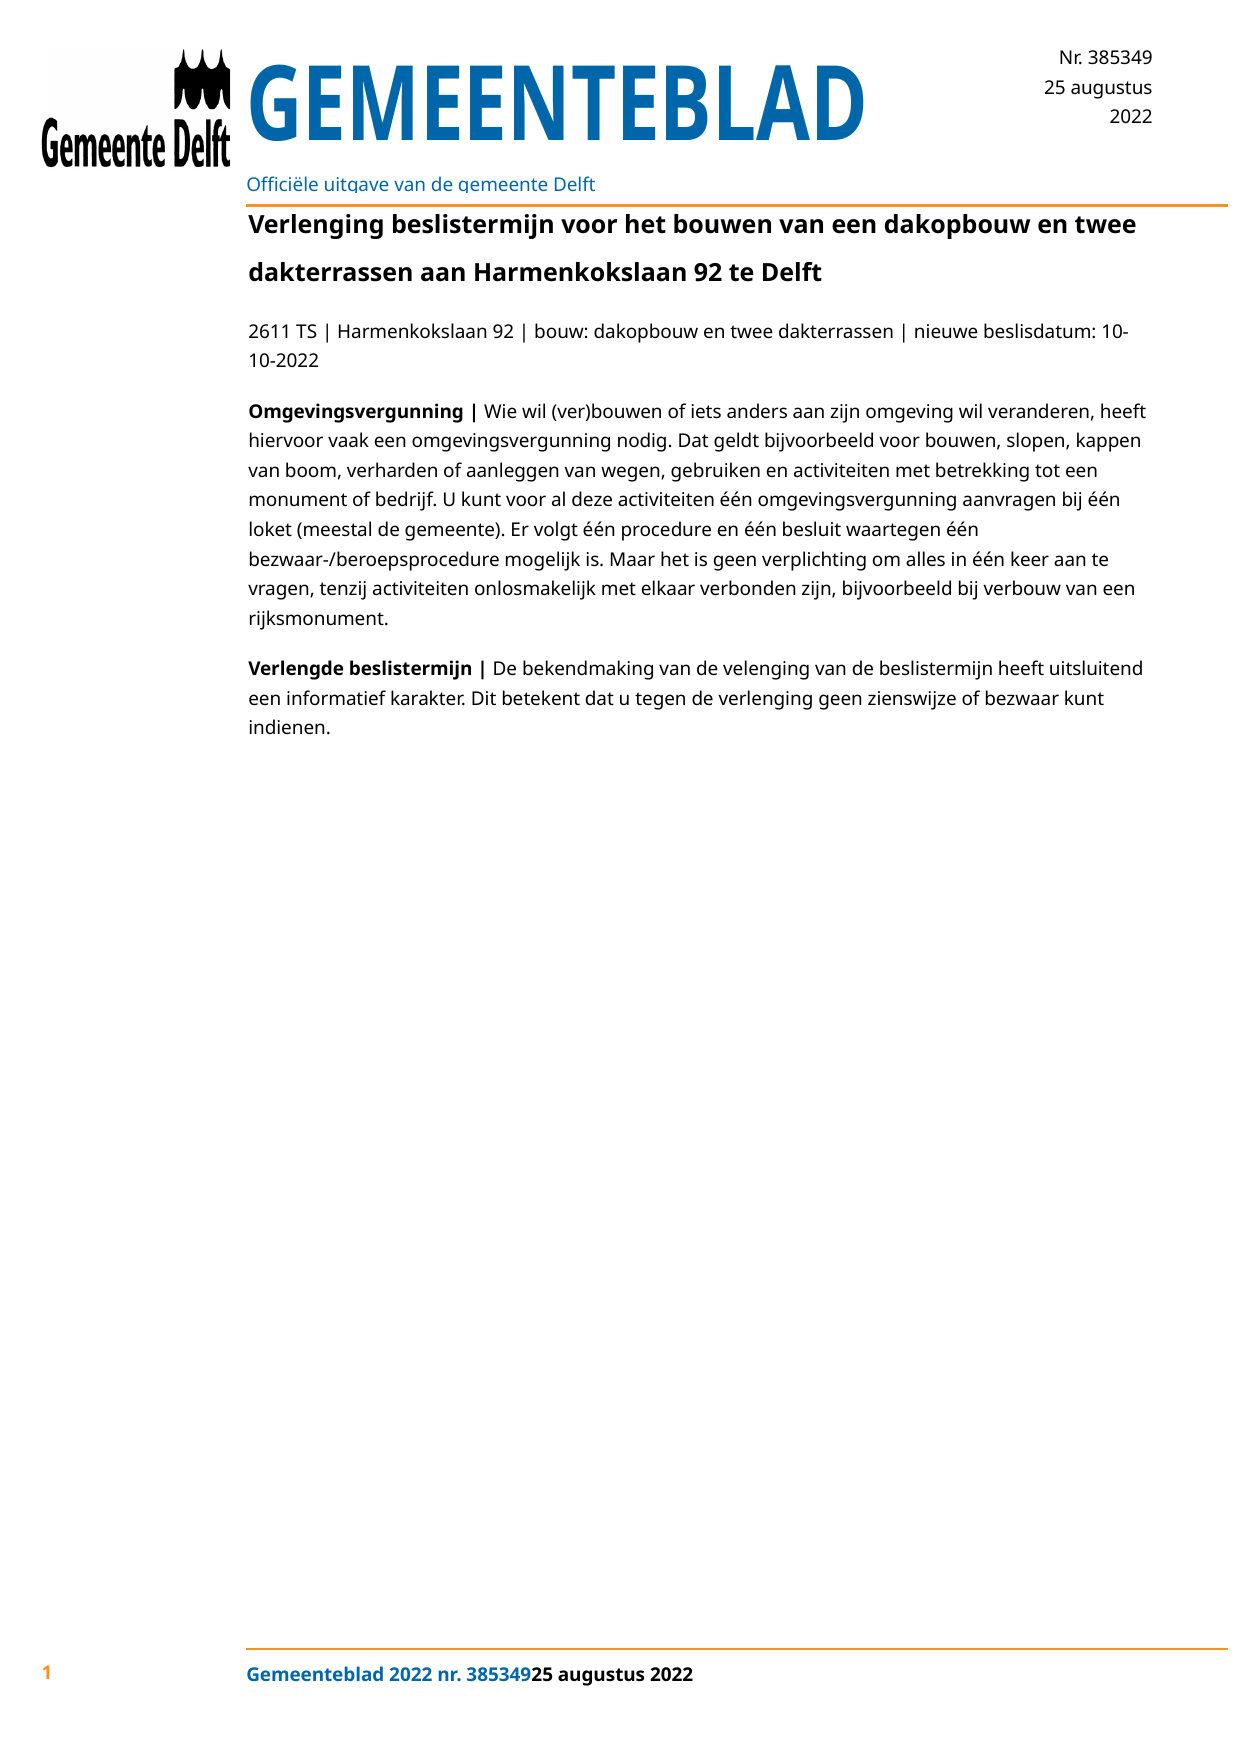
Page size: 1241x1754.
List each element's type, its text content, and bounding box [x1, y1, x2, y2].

text Verlengde beslistermijn | De bekendmaking van de velenging van de beslistermijn heeft uitsluitend een informatief karakter. Dit betekent dat u tegen de verlenging geen zienswijze of bezwaar kunt indienen. [248, 655, 1152, 740]
text 2611 TS | Harmenkokslaan 92 | bouw: dakopbouw en twee dakterrassen | nieuwe beslisdatum: 10-10-2022 [248, 318, 1152, 373]
text Verlenging beslistermijn voor het bouwen van een dakopbouw en twee dakterrassen aan Harmenkokslaan 92 te Delft [248, 207, 1152, 288]
picture [41, 47, 231, 172]
text Omgevingsvergunning | Wie wil (ver)bouwen of iets anders aan zijn omgeving wil veranderen, heeft hiervoor vaak een omgevingsvergunning nodig. Dat geldt bijvoorbeeld voor bouwen, slopen, kappen van boom, verharden of aanleggen van wegen, gebruiken en activiteiten met betrekking tot een monument of bedrijf. U kunt voor al deze activiteiten één omgevingsvergunning aanvragen bij één loket (meestal de gemeente). Er volgt één procedure en één besluit waartegen één bezwaar-/beroepsprocedure mogelijk is. Maar het is geen verplichting om alles in één keer aan te vragen, tenzij activiteiten onlosmakelijk met elkaar verbonden zijn, bijvoorbeeld bij verbouw van een rijksmonument. [248, 398, 1152, 631]
